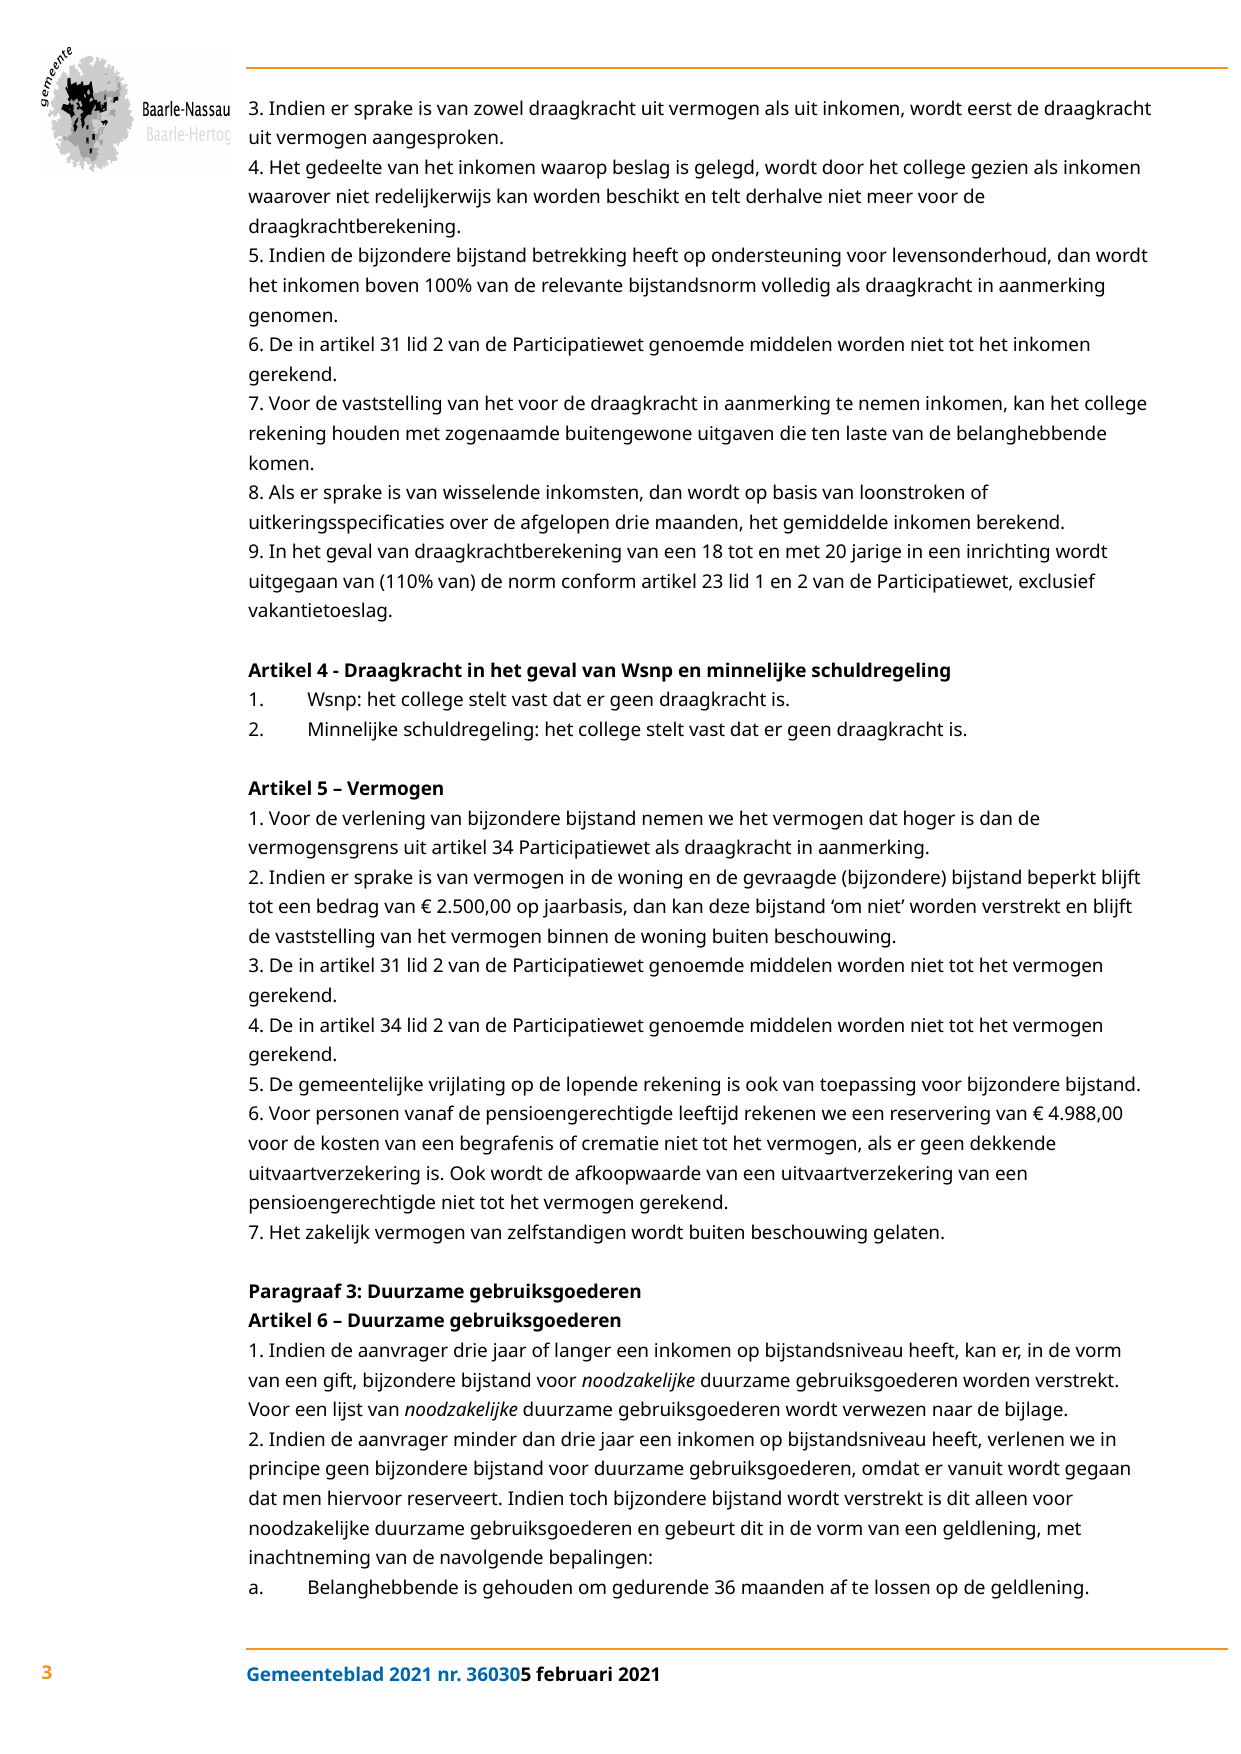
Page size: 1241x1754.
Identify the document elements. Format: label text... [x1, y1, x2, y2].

picture [41, 47, 231, 172]
text Paragraaf 3: Duurzame gebruiksgoederen [248, 1278, 1152, 1304]
text Artikel 5 – Vermogen [248, 775, 1152, 801]
text 9. In het geval van draagkrachtberekening van een 18 tot en met 20 jarige in een inrichting wordt uitgegaan van (110% van) de norm conform artikel 23 lid 1 en 2 van de Participatiewet, exclusief vakantietoeslag. [248, 538, 1152, 623]
list Wsnp: het college stelt vast dat er geen draagkracht is. [248, 686, 1152, 712]
text 3. De in artikel 31 lid 2 van de Participatiewet genoemde middelen worden niet tot het vermogen gerekend. [248, 953, 1152, 1008]
text 6. De in artikel 31 lid 2 van de Participatiewet genoemde middelen worden niet tot het inkomen gerekend. [248, 331, 1152, 387]
text 5. Indien de bijzondere bijstand betrekking heeft op ondersteuning voor levensonderhoud, dan wordt het inkomen boven 100% van de relevante bijstandsnorm volledig als draagkracht in aanmerking genomen. [248, 243, 1152, 328]
text 8. Als er sprake is van wisselende inkomsten, dan wordt op basis van loonstroken of uitkeringsspecificaties over de afgelopen drie maanden, het gemiddelde inkomen berekend. [248, 479, 1152, 535]
text 7. Het zakelijk vermogen van zelfstandigen wordt buiten beschouwing gelaten. [248, 1219, 1152, 1245]
list Minnelijke schuldregeling: het college stelt vast dat er geen draagkracht is. [248, 716, 1152, 742]
text 4. De in artikel 34 lid 2 van de Participatiewet genoemde middelen worden niet tot het vermogen gerekend. [248, 1012, 1152, 1067]
text Artikel 6 – Duurzame gebruiksgoederen [248, 1308, 1152, 1333]
text 7. Voor de vaststelling van het voor de draagkracht in aanmerking te nemen inkomen, kan het college rekening houden met zogenaamde buitengewone uitgaven die ten laste van de belanghebbende komen. [248, 391, 1152, 476]
text 2. Indien er sprake is van vermogen in de woning en de gevraagde (bijzondere) bijstand beperkt blijft tot een bedrag van € 2.500,00 op jaarbasis, dan kan deze bijstand ‘om niet’ worden verstrekt en blijft de vaststelling van het vermogen binnen de woning buiten beschouwing. [248, 864, 1152, 949]
text 1. Indien de aanvrager drie jaar of langer een inkomen op bijstandsniveau heeft, kan er, in de vorm van een gift, bijzondere bijstand voor noodzakelijke duurzame gebruiksgoederen worden verstrekt. Voor een lijst van noodzakelijke duurzame gebruiksgoederen wordt verwezen naar de bijlage. [248, 1337, 1152, 1422]
text 4. Het gedeelte van het inkomen waarop beslag is gelegd, wordt door het college gezien als inkomen waarover niet redelijkerwijs kan worden beschikt en telt derhalve niet meer voor de draagkrachtberekening. [248, 154, 1152, 239]
text Artikel 4 - Draagkracht in het geval van Wsnp en minnelijke schuldregeling [248, 657, 1152, 683]
list Belanghebbende is gehouden om gedurende 36 maanden af te lossen op de geldlening. [248, 1574, 1152, 1600]
text 3. Indien er sprake is van zowel draagkracht uit vermogen als uit inkomen, wordt eerst de draagkracht uit vermogen aangesproken. [248, 95, 1152, 150]
text 5. De gemeentelijke vrijlating op de lopende rekening is ook van toepassing voor bijzondere bijstand. [248, 1071, 1152, 1097]
text 2. Indien de aanvrager minder dan drie jaar een inkomen op bijstandsniveau heeft, verlenen we in principe geen bijzondere bijstand voor duurzame gebruiksgoederen, omdat er vanuit wordt gegaan dat men hiervoor reserveert. Indien toch bijzondere bijstand wordt verstrekt is dit alleen voor noodzakelijke duurzame gebruiksgoederen en gebeurt dit in de vorm van een geldlening, met inachtneming van de navolgende bepalingen: [248, 1426, 1152, 1570]
text 1. Voor de verlening van bijzondere bijstand nemen we het vermogen dat hoger is dan de vermogensgrens uit artikel 34 Participatiewet als draagkracht in aanmerking. [248, 805, 1152, 860]
text 6. Voor personen vanaf de pensioengerechtigde leeftijd rekenen we een reservering van € 4.988,00 voor de kosten van een begrafenis of crematie niet tot het vermogen, als er geen dekkende uitvaartverzekering is. Ook wordt de afkoopwaarde van een uitvaartverzekering van een pensioengerechtigde niet tot het vermogen gerekend. [248, 1101, 1152, 1215]
